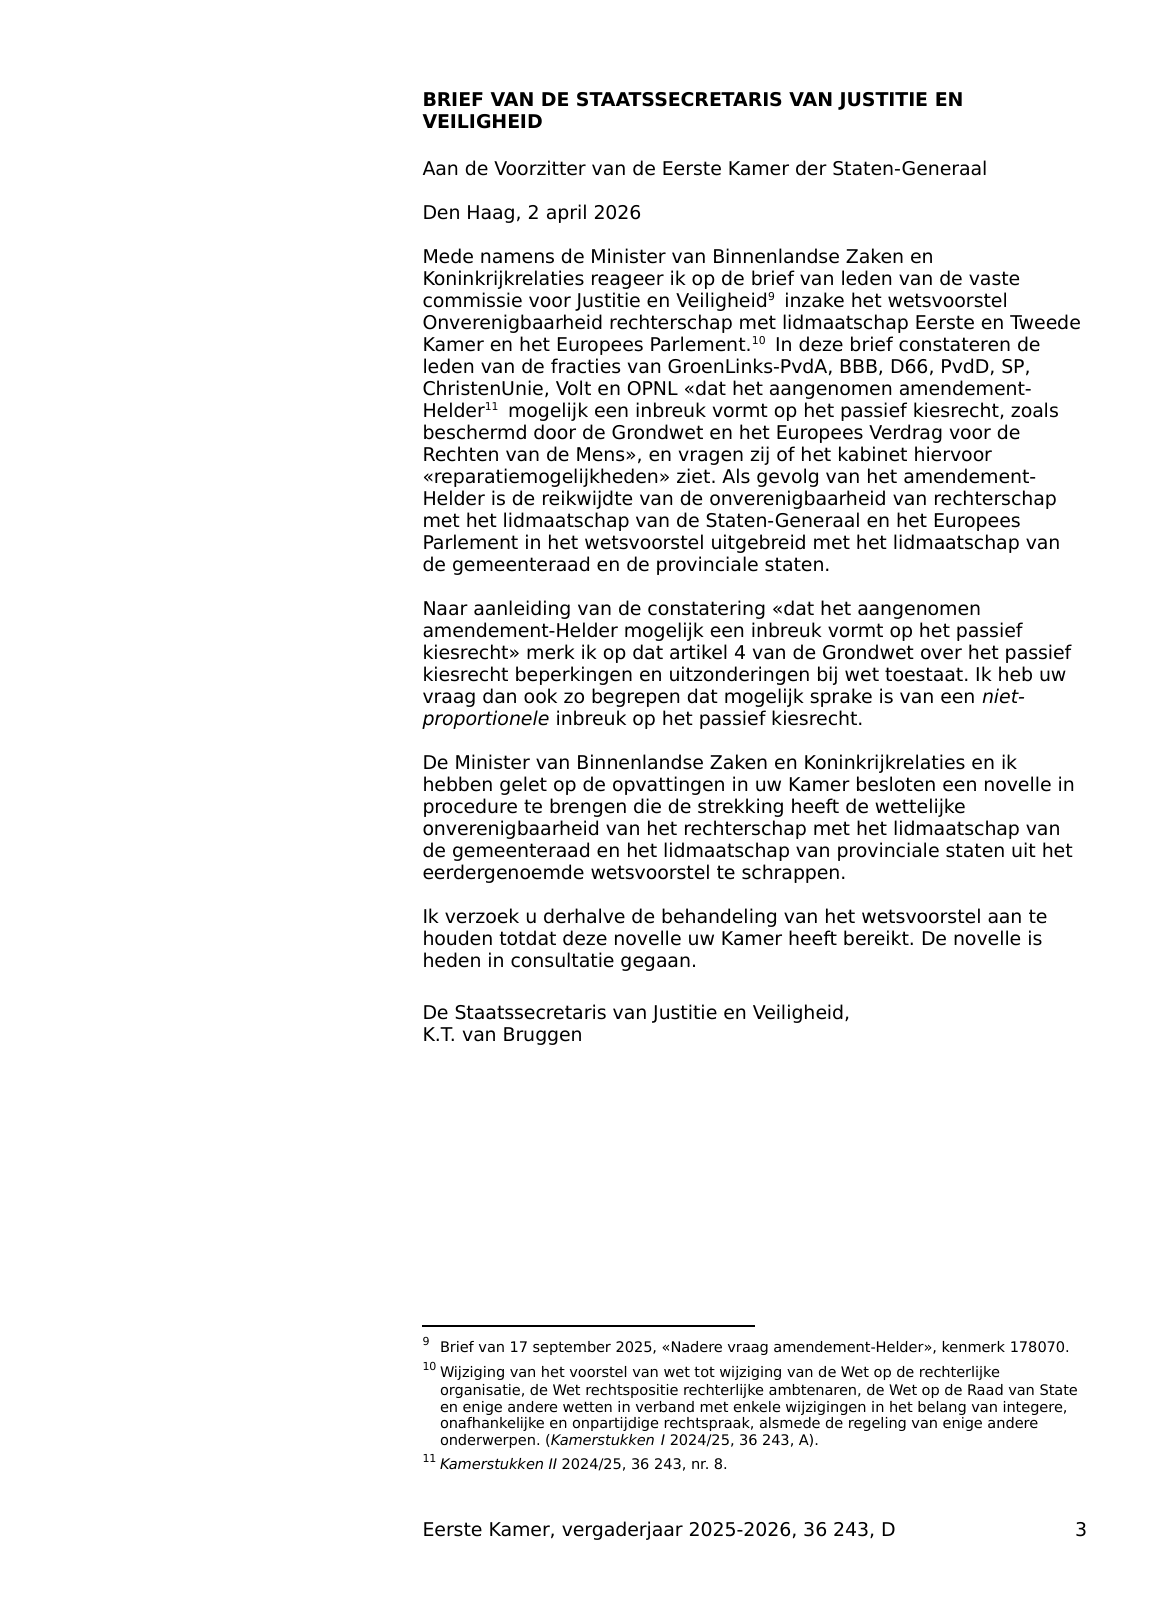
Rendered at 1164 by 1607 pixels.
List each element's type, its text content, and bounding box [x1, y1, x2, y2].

text Brief van 17 september 2025, «Nadere vraag amendement-Helder», kenmerk 178070. [422, 1335, 1087, 1357]
text Mede namens de Minister van Binnenlandse Zaken en Koninkrijkrelaties reageer ik op de brief van leden van de vaste commissie voor Justitie en Veiligheid inzake het wetsvoorstel Onverenigbaarheid rechterschap met lidmaatschap Eerste en Tweede Kamer en het Europees Parlement. In deze brief constateren de leden van de fracties van GroenLinks-PvdA, BBB, D66, PvdD, SP, ChristenUnie, Volt en OPNL «dat het aangenomen amendement-Helder mogelijk een inbreuk vormt op het passief kiesrecht, zoals beschermd door de Grondwet en het Europees Verdrag voor de Rechten van de Mens», en vragen zij of het kabinet hiervoor «reparatiemogelijkheden» ziet. Als gevolg van het amendement-Helder is de reikwijdte van de onverenigbaarheid van rechterschap met het lidmaatschap van de Staten-Generaal en het Europees Parlement in het wetsvoorstel uitgebreid met het lidmaatschap van de gemeenteraad en de provinciale staten. [422, 246, 1087, 576]
subtitle BRIEF VAN DE STAATSSECRETARIS VAN JUSTITIE EN VEILIGHEID [422, 89, 1087, 133]
text Aan de Voorzitter van de Eerste Kamer der Staten-Generaal [422, 158, 1087, 180]
text De Minister van Binnenlandse Zaken en Koninkrijkrelaties en ik hebben gelet op de opvattingen in uw Kamer besloten een novelle in procedure te brengen die de strekking heeft de wettelijke onverenigbaarheid van het rechterschap met het lidmaatschap van de gemeenteraad en het lidmaatschap van provinciale staten uit het eerdergenoemde wetsvoorstel te schrappen. [422, 752, 1087, 884]
text Den Haag, 2 april 2026 [422, 202, 1087, 224]
text Naar aanleiding van de constatering «dat het aangenomen amendement-Helder mogelijk een inbreuk vormt op het passief kiesrecht» merk ik op dat artikel 4 van de Grondwet over het passief kiesrecht beperkingen en uitzonderingen bij wet toestaat. Ik heb uw vraag dan ook zo begrepen dat mogelijk sprake is van een niet-proportionele inbreuk op het passief kiesrecht. [422, 598, 1087, 730]
text Wijziging van het voorstel van wet tot wijziging van de Wet op de rechterlijke organisatie, de Wet rechtspositie rechterlijke ambtenaren, de Wet op de Raad van State en enige andere wetten in verband met enkele wijzigingen in het belang van integere, onafhankelijke en onpartijdige rechtspraak, alsmede de regeling van enige andere onderwerpen. (Kamerstukken I 2024/25, 36 243, A). [422, 1360, 1087, 1449]
text Kamerstukken II 2024/25, 36 243, nr. 8. [422, 1452, 1087, 1474]
text Ik verzoek u derhalve de behandeling van het wetsvoorstel aan te houden totdat deze novelle uw Kamer heeft bereikt. De novelle is heden in consultatie gegaan. [422, 906, 1087, 972]
text De Staatssecretaris van Justitie en Veiligheid, K.T. van Bruggen [422, 1002, 1087, 1046]
